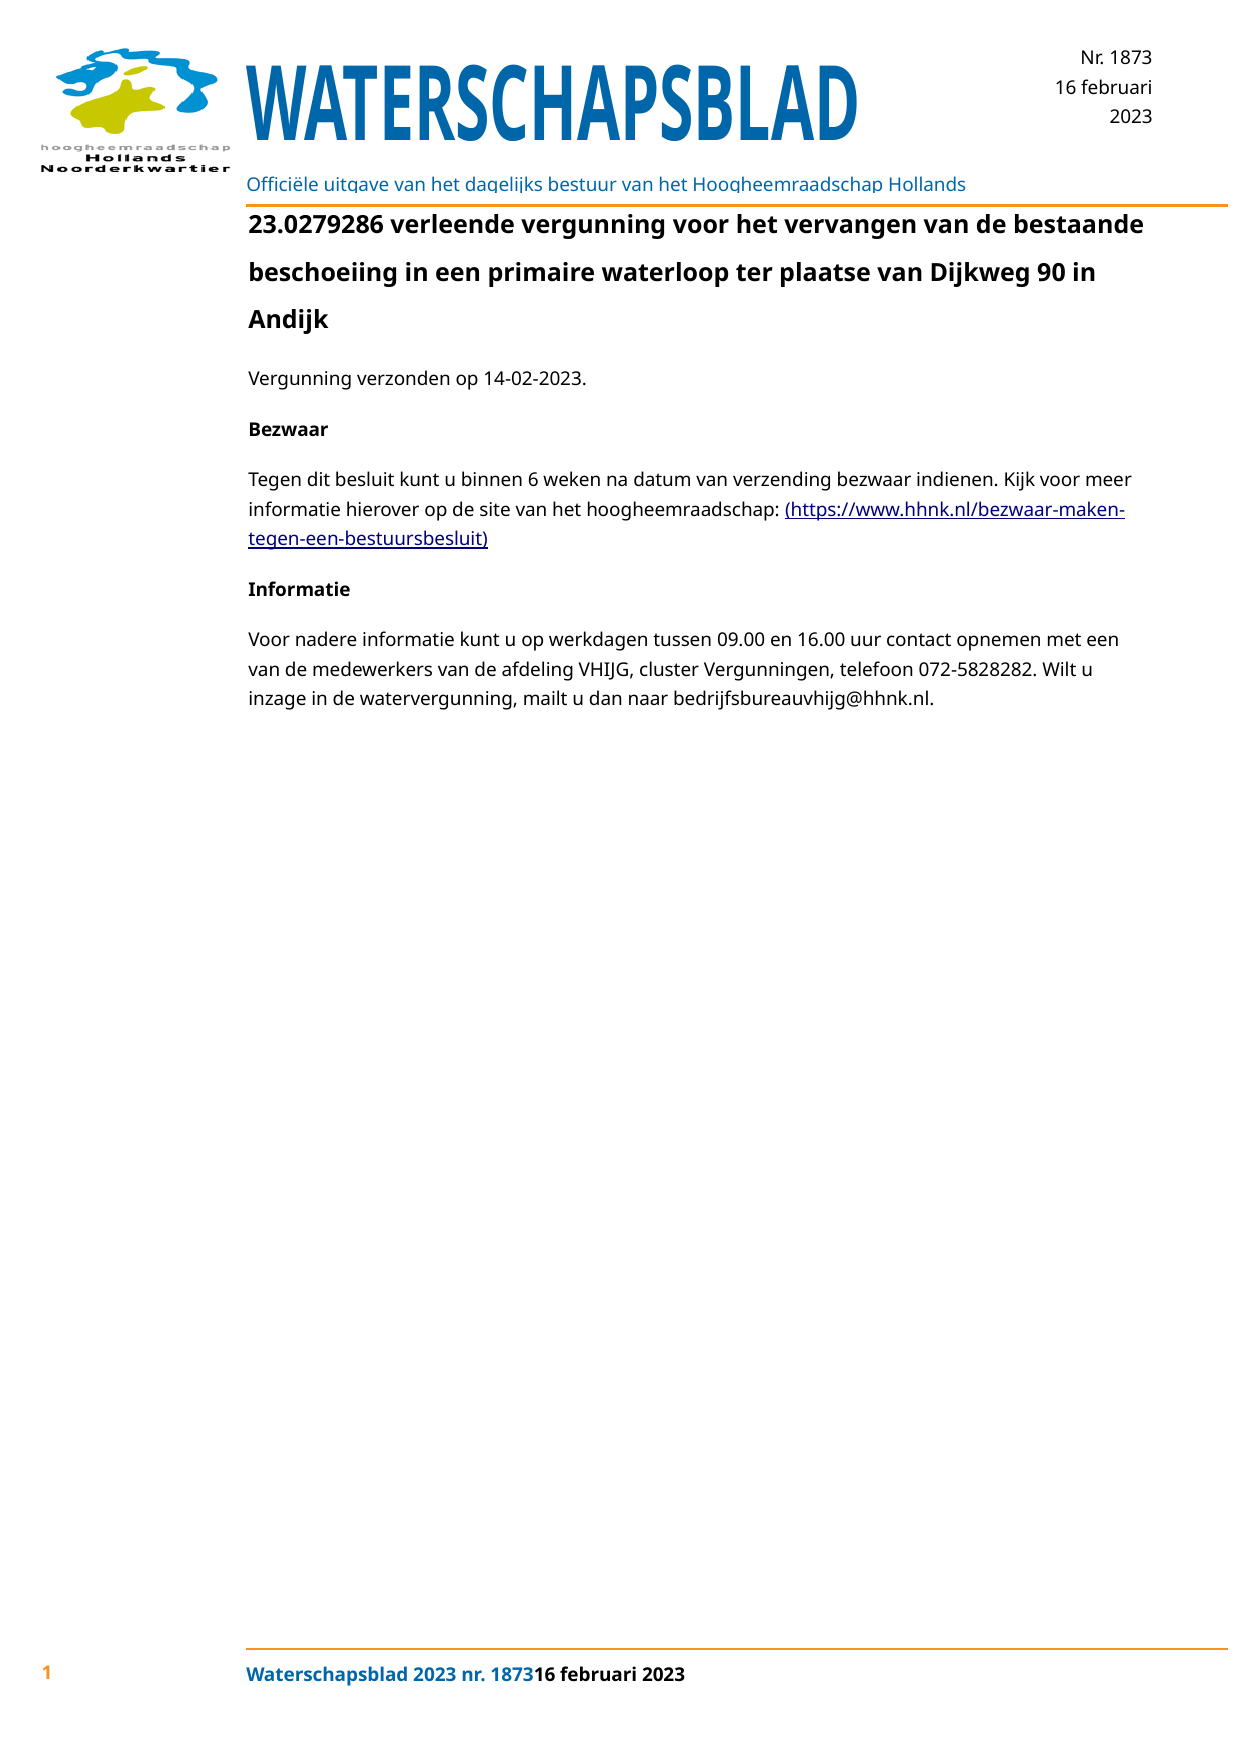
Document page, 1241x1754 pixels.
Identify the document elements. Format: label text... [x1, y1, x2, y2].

text Tegen dit besluit kunt u binnen 6 weken na datum van verzending bezwaar indienen. Kijk voor meer informatie hierover op de site van het hoogheemraadschap: (https://www.hhnk.nl/bezwaar-maken-tegen-een-bestuursbesluit) [248, 466, 1152, 551]
text Informatie [248, 576, 1152, 602]
text Voor nadere informatie kunt u op werkdagen tussen 09.00 en 16.00 uur contact opnemen met een van de medewerkers van de afdeling VHIJG, cluster Vergunningen, telefoon 072-5828282. Wilt u inzage in de watervergunning, mailt u dan naar bedrijfsbureauvhijg@hhnk.nl. [248, 626, 1152, 711]
text Vergunning verzonden op 14-02-2023. [248, 366, 1152, 391]
picture [41, 47, 231, 172]
text 23.0279286 verleende vergunning voor het vervangen van de bestaande beschoeiing in een primaire waterloop ter plaatse van Dijkweg 90 in Andijk [248, 207, 1152, 336]
text Bezwaar [248, 416, 1152, 442]
